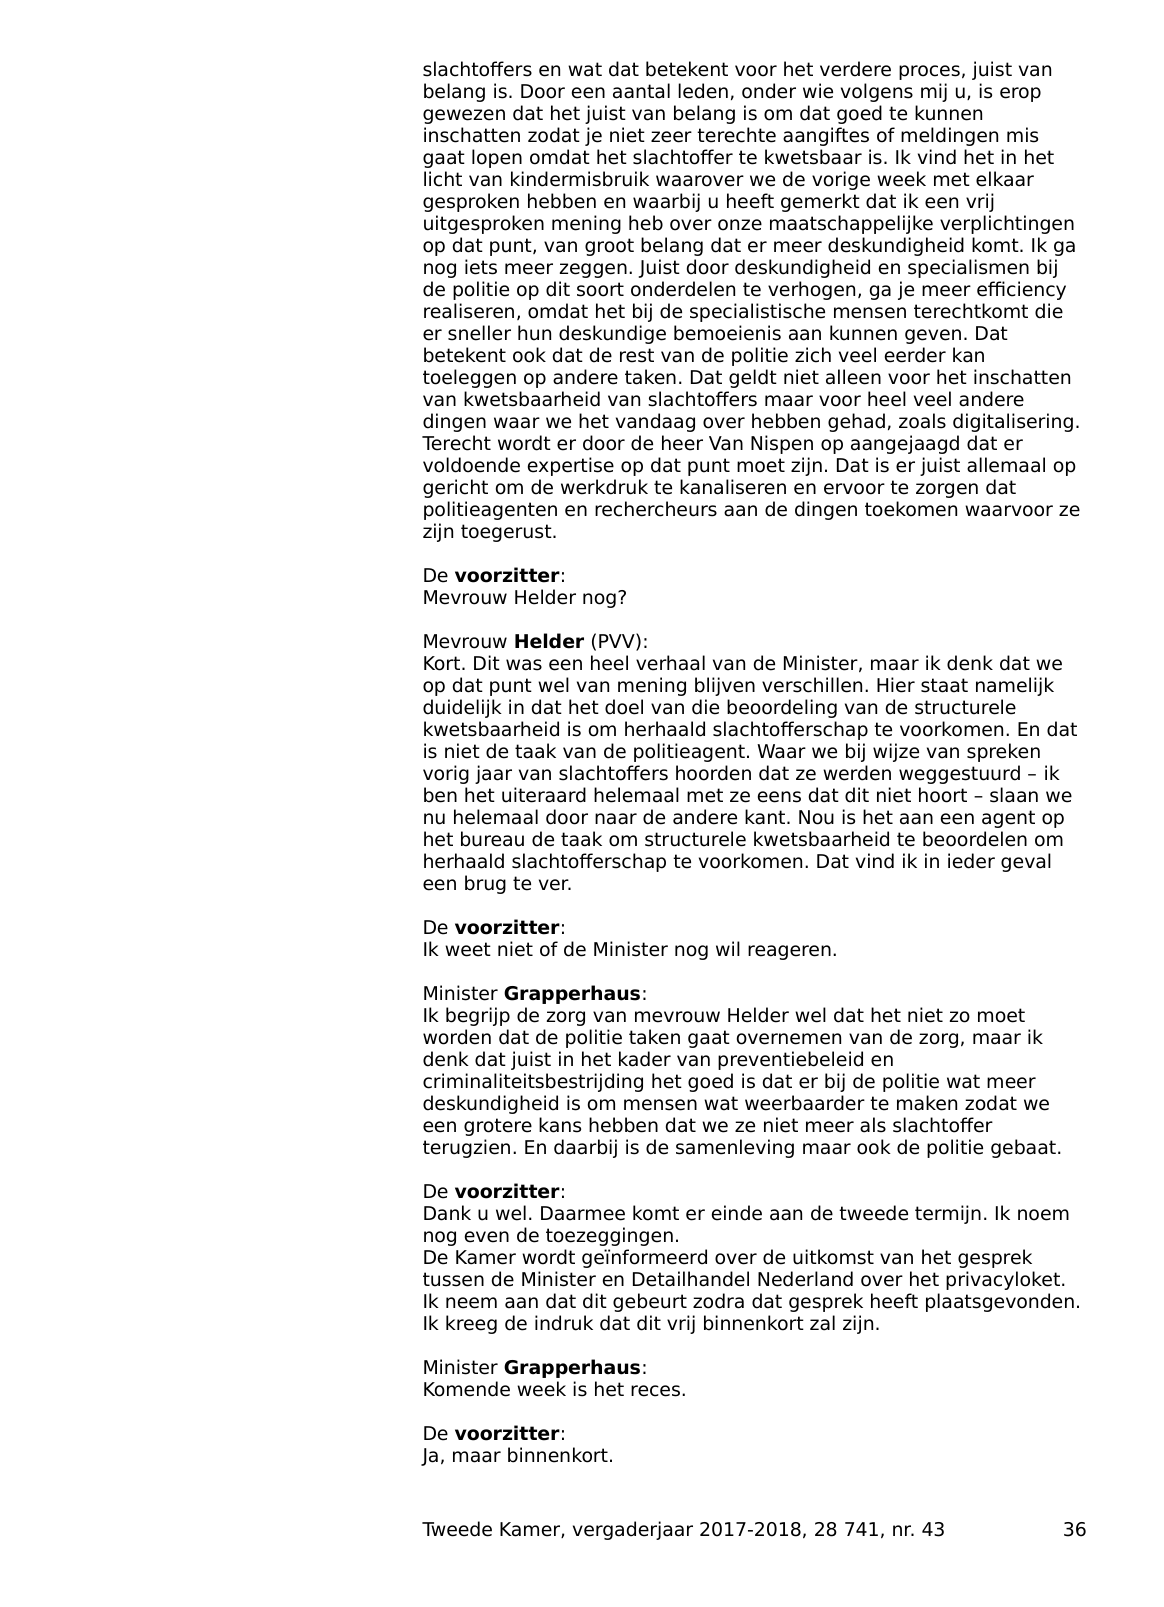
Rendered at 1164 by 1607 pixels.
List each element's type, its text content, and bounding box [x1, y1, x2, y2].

text Minister Grapperhaus: [422, 983, 1087, 1005]
text De voorzitter: [422, 917, 1087, 939]
text Minister Grapperhaus: [422, 1357, 1087, 1379]
text Ja, maar binnenkort. [422, 1445, 1087, 1467]
text Ik weet niet of de Minister nog wil reageren. [422, 939, 1087, 961]
text Ik begrijp de zorg van mevrouw Helder wel dat het niet zo moet worden dat de politie taken gaat overnemen van de zorg, maar ik denk dat juist in het kader van preventiebeleid en criminaliteitsbestrijding het goed is dat er bij de politie wat meer deskundigheid is om mensen wat weerbaarder te maken zodat we een grotere kans hebben dat we ze niet meer als slachtoffer terugzien. En daarbij is de samenleving maar ook de politie gebaat. [422, 1005, 1087, 1159]
text De voorzitter: [422, 1423, 1087, 1445]
text De voorzitter: [422, 565, 1087, 587]
text Komende week is het reces. [422, 1379, 1087, 1401]
text slachtoffers en wat dat betekent voor het verdere proces, juist van belang is. Door een aantal leden, onder wie volgens mij u, is erop gewezen dat het juist van belang is om dat goed te kunnen inschatten zodat je niet zeer terechte aangiftes of meldingen mis gaat lopen omdat het slachtoffer te kwetsbaar is. Ik vind het in het licht van kindermisbruik waarover we de vorige week met elkaar gesproken hebben en waarbij u heeft gemerkt dat ik een vrij uitgesproken mening heb over onze maatschappelijke verplichtingen op dat punt, van groot belang dat er meer deskundigheid komt. Ik ga nog iets meer zeggen. Juist door deskundigheid en specialismen bij de politie op dit soort onderdelen te verhogen, ga je meer efficiency realiseren, omdat het bij de specialistische mensen terechtkomt die er sneller hun deskundige bemoeienis aan kunnen geven. Dat betekent ook dat de rest van de politie zich veel eerder kan toeleggen op andere taken. Dat geldt niet alleen voor het inschatten van kwetsbaarheid van slachtoffers maar voor heel veel andere dingen waar we het vandaag over hebben gehad, zoals digitalisering. Terecht wordt er door de heer Van Nispen op aangejaagd dat er voldoende expertise op dat punt moet zijn. Dat is er juist allemaal op gericht om de werkdruk te kanaliseren en ervoor te zorgen dat politieagenten en rechercheurs aan de dingen toekomen waarvoor ze zijn toegerust. [422, 59, 1087, 543]
text De Kamer wordt geïnformeerd over de uitkomst van het gesprek tussen de Minister en Detailhandel Nederland over het privacyloket. Ik neem aan dat dit gebeurt zodra dat gesprek heeft plaatsgevonden. Ik kreeg de indruk dat dit vrij binnenkort zal zijn. [422, 1247, 1087, 1335]
text Kort. Dit was een heel verhaal van de Minister, maar ik denk dat we op dat punt wel van mening blijven verschillen. Hier staat namelijk duidelijk in dat het doel van die beoordeling van de structurele kwetsbaarheid is om herhaald slachtofferschap te voorkomen. En dat is niet de taak van de politieagent. Waar we bij wijze van spreken vorig jaar van slachtoffers hoorden dat ze werden weggestuurd – ik ben het uiteraard helemaal met ze eens dat dit niet hoort – slaan we nu helemaal door naar de andere kant. Nou is het aan een agent op het bureau de taak om structurele kwetsbaarheid te beoordelen om herhaald slachtofferschap te voorkomen. Dat vind ik in ieder geval een brug te ver. [422, 653, 1087, 895]
text Mevrouw Helder (PVV): [422, 631, 1087, 653]
text De voorzitter: [422, 1181, 1087, 1203]
text Dank u wel. Daarmee komt er einde aan de tweede termijn. Ik noem nog even de toezeggingen. [422, 1203, 1087, 1247]
text Mevrouw Helder nog? [422, 587, 1087, 609]
